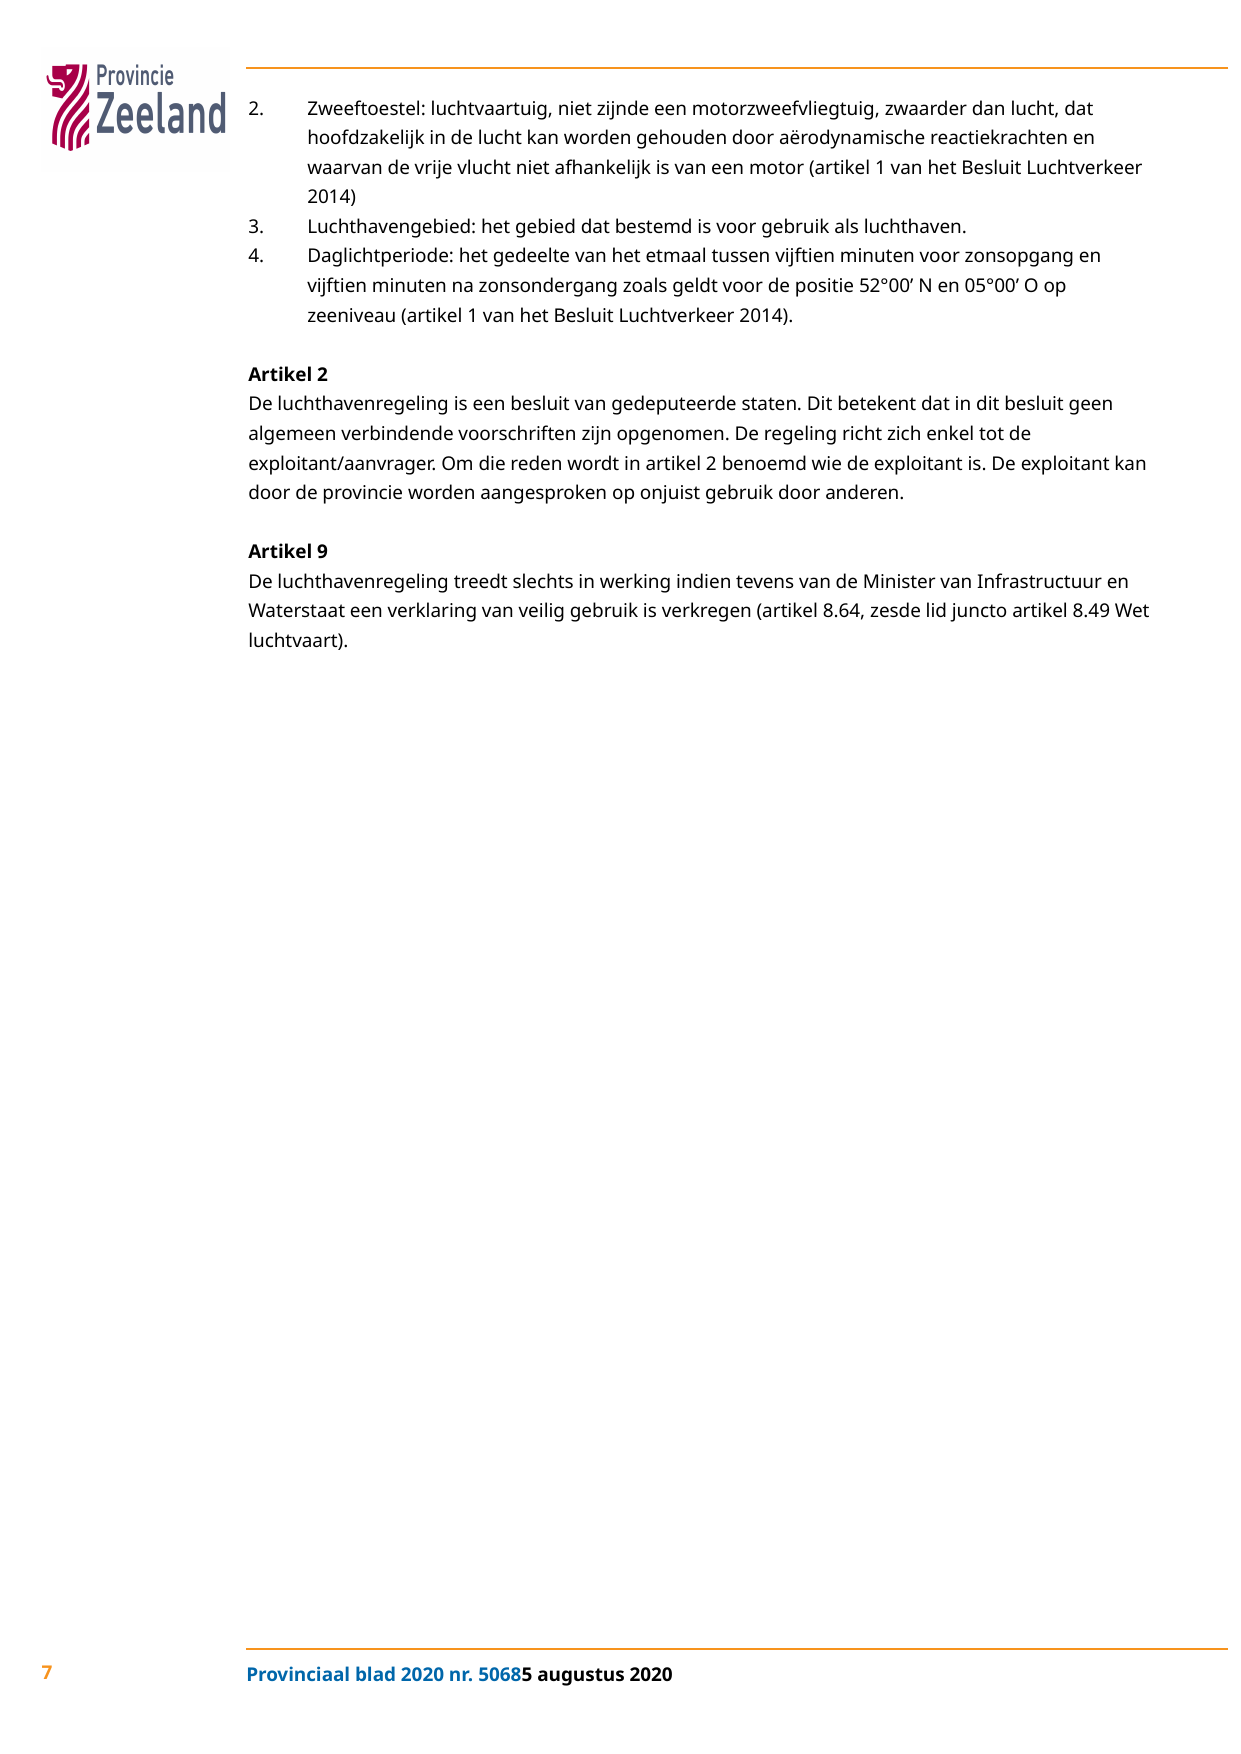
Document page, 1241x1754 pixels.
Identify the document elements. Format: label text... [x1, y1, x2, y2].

text Artikel 9 [248, 538, 1152, 564]
text Artikel 2 [248, 361, 1152, 387]
list Zweeftoestel: luchtvaartuig, niet zijnde een motorzweefvliegtuig, zwaarder dan lucht, dat hoofdzakelijk in de lucht kan worden gehouden door aërodynamische reactiekrachten en waarvan de vrije vlucht niet afhankelijk is van een motor (artikel 1 van het Besluit Luchtverkeer 2014) [248, 95, 1152, 209]
text De luchthavenregeling is een besluit van gedeputeerde staten. Dit betekent dat in dit besluit geen algemeen verbindende voorschriften zijn opgenomen. De regeling richt zich enkel tot de exploitant/aanvrager. Om die reden wordt in artikel 2 benoemd wie de exploitant is. De exploitant kan door de provincie worden aangesproken op onjuist gebruik door anderen. [248, 391, 1152, 505]
picture [41, 47, 231, 172]
text De luchthavenregeling treedt slechts in werking indien tevens van de Minister van Infrastructuur en Waterstaat een verklaring van veilig gebruik is verkregen (artikel 8.64, zesde lid juncto artikel 8.49 Wet luchtvaart). [248, 568, 1152, 653]
list Luchthavengebied: het gebied dat bestemd is voor gebruik als luchthaven. [248, 213, 1152, 239]
list Daglichtperiode: het gedeelte van het etmaal tussen vijftien minuten voor zonsopgang en vijftien minuten na zonsondergang zoals geldt voor de positie 52°00’ N en 05°00’ O op zeeniveau (artikel 1 van het Besluit Luchtverkeer 2014). [248, 243, 1152, 328]
